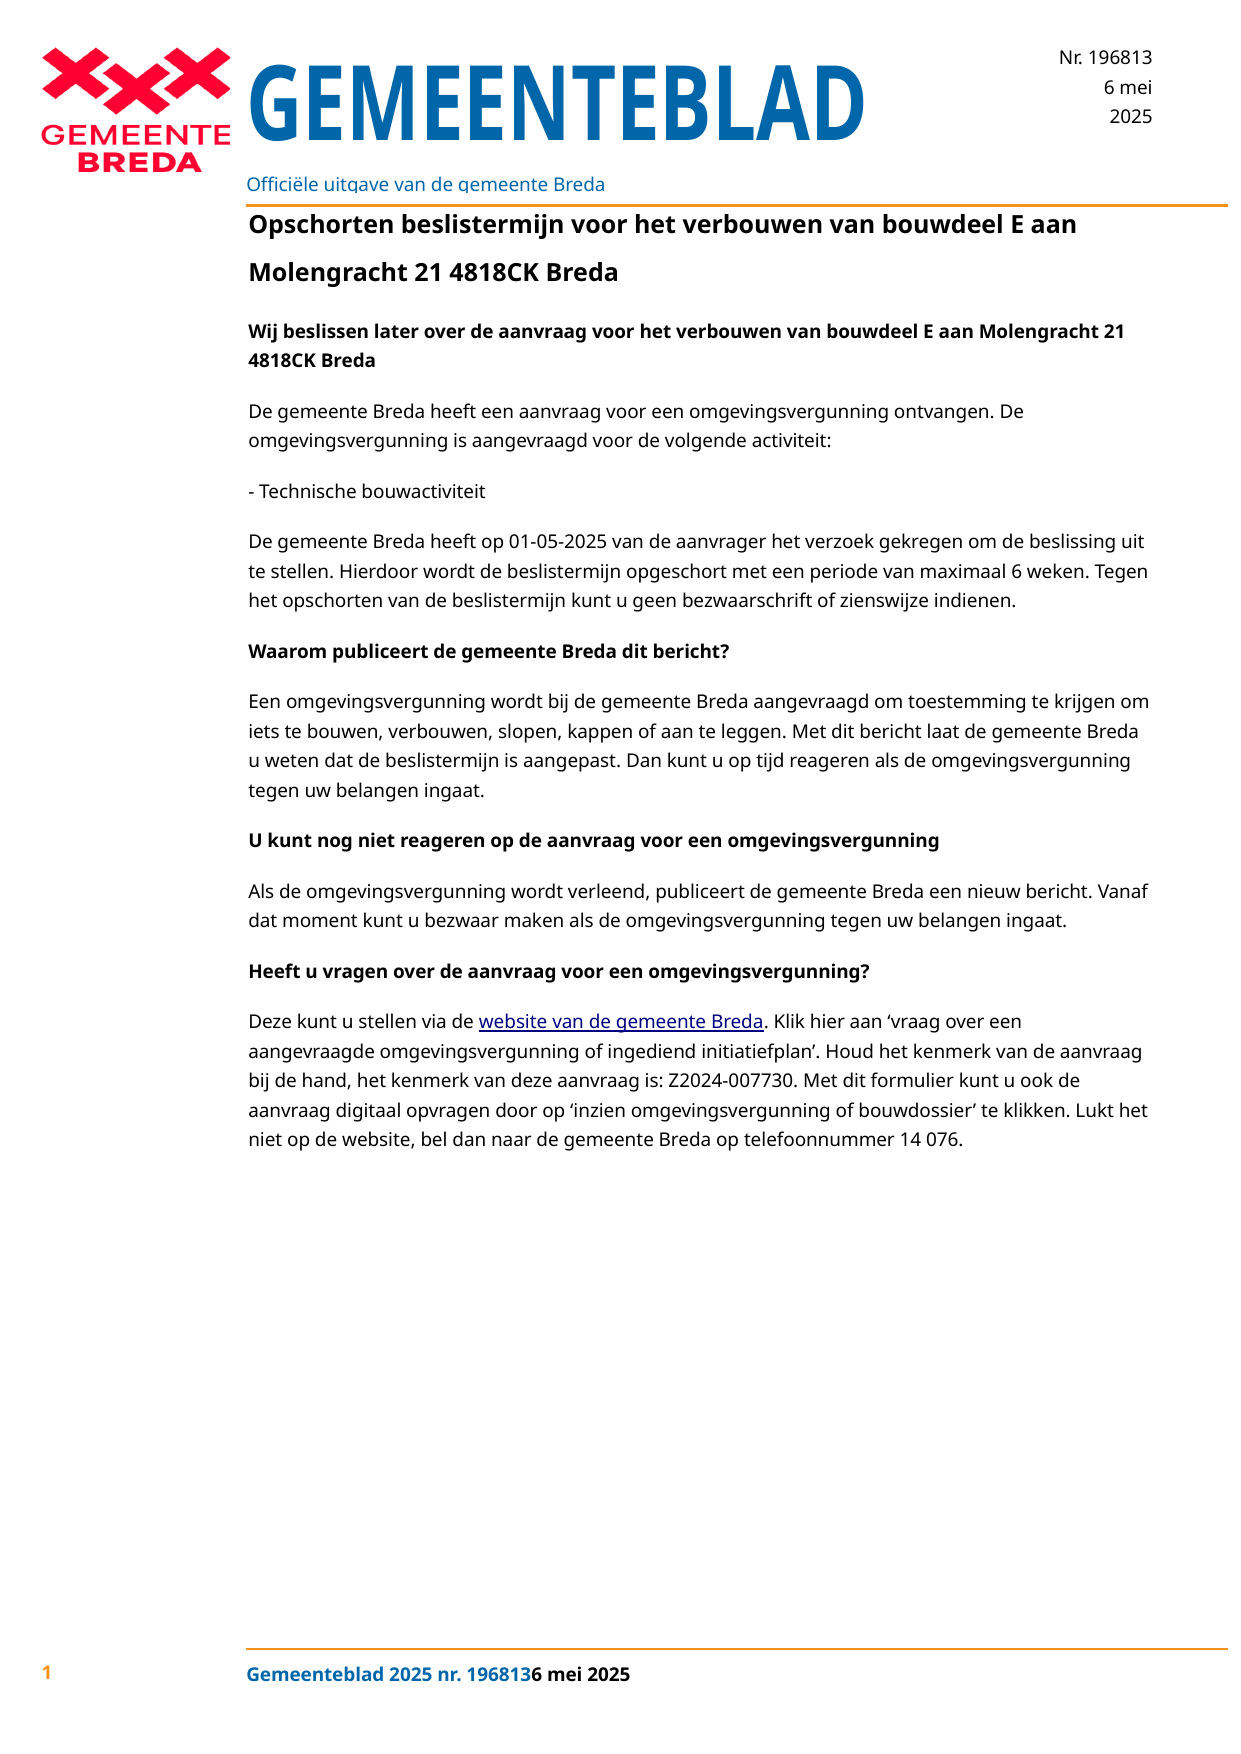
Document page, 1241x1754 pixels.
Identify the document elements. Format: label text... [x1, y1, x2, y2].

text U kunt nog niet reageren op de aanvraag voor een omgevingsvergunning [248, 827, 1152, 853]
text Waarom publiceert de gemeente Breda dit bericht? [248, 638, 1152, 664]
text Heeft u vragen over de aanvraag voor een omgevingsvergunning? [248, 958, 1152, 984]
text Deze kunt u stellen via de website van de gemeente Breda. Klik hier aan ‘vraag over een aangevraagde omgevingsvergunning of ingediend initiatiefplan’. Houd het kenmerk van de aanvraag bij de hand, het kenmerk van deze aanvraag is: Z2024-007730. Met dit formulier kunt u ook de aanvraag digitaal opvragen door op ‘inzien omgevingsvergunning of bouwdossier’ te klikken. Lukt het niet op de website, bel dan naar de gemeente Breda op telefoonnummer 14 076. [248, 1008, 1152, 1152]
text Wij beslissen later over de aanvraag voor het verbouwen van bouwdeel E aan Molengracht 21 4818CK Breda [248, 318, 1152, 373]
text De gemeente Breda heeft op 01-05-2025 van de aanvrager het verzoek gekregen om de beslissing uit te stellen. Hierdoor wordt de beslistermijn opgeschort met een periode van maximaal 6 weken. Tegen het opschorten van de beslistermijn kunt u geen bezwaarschrift of zienswijze indienen. [248, 528, 1152, 613]
text Opschorten beslistermijn voor het verbouwen van bouwdeel E aan Molengracht 21 4818CK Breda [248, 207, 1152, 288]
picture [41, 47, 231, 172]
text Als de omgevingsvergunning wordt verleend, publiceert de gemeente Breda een nieuw bericht. Vanaf dat moment kunt u bezwaar maken als de omgevingsvergunning tegen uw belangen ingaat. [248, 878, 1152, 933]
text - Technische bouwactiviteit [248, 478, 1152, 504]
text Een omgevingsvergunning wordt bij de gemeente Breda aangevraagd om toestemming te krijgen om iets te bouwen, verbouwen, slopen, kappen of aan te leggen. Met dit bericht laat de gemeente Breda u weten dat de beslistermijn is aangepast. Dan kunt u op tijd reageren als de omgevingsvergunning tegen uw belangen ingaat. [248, 688, 1152, 803]
text De gemeente Breda heeft een aanvraag voor een omgevingsvergunning ontvangen. De omgevingsvergunning is aangevraagd voor de volgende activiteit: [248, 398, 1152, 453]
